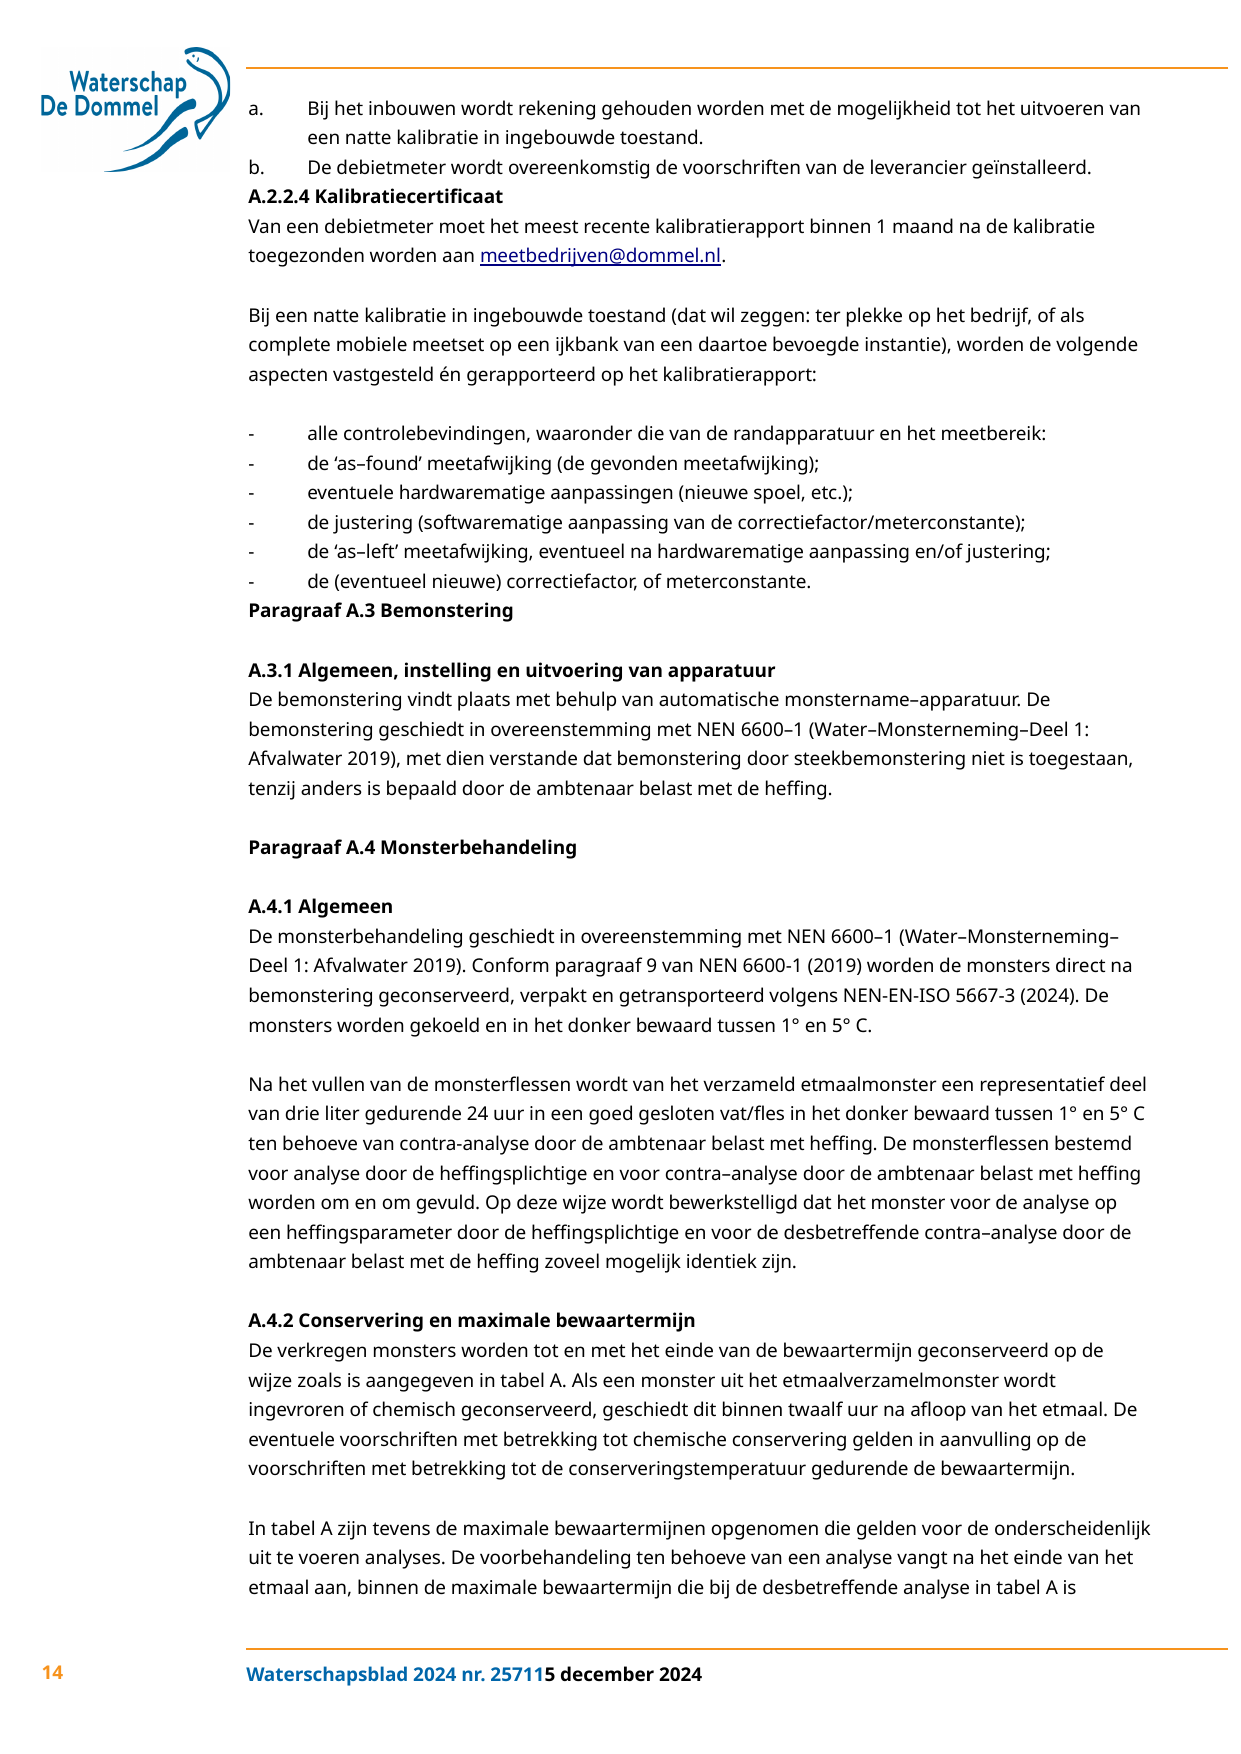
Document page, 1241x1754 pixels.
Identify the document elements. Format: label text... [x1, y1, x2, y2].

list De debietmeter wordt overeenkomstig de voorschriften van de leverancier geïnstalleerd. [248, 154, 1152, 180]
text De monsterbehandeling geschiedt in overeenstemming met NEN 6600–1 (Water–Monsterneming–Deel 1: Afvalwater 2019). Conform paragraaf 9 van NEN 6600-1 (2019) worden de monsters direct na bemonstering geconserveerd, verpakt en getransporteerd volgens NEN-EN-ISO 5667-3 (2024). De monsters worden gekoeld en in het donker bewaard tussen 1° en 5° C. [248, 923, 1152, 1038]
text Na het vullen van de monsterflessen wordt van het verzameld etmaalmonster een representatief deel van drie liter gedurende 24 uur in een goed gesloten vat/fles in het donker bewaard tussen 1° en 5° C ten behoeve van contra-analyse door de ambtenaar belast met heffing. De monsterflessen bestemd voor analyse door de heffingsplichtige en voor contra–analyse door de ambtenaar belast met heffing worden om en om gevuld. Op deze wijze wordt bewerkstelligd dat het monster voor de analyse op een heffingsparameter door de heffingsplichtige en voor de desbetreffende contra–analyse door de ambtenaar belast met de heffing zoveel mogelijk identiek zijn. [248, 1071, 1152, 1274]
list de ‘as–found’ meetafwijking (de gevonden meetafwijking); [248, 450, 1152, 476]
text Bij een natte kalibratie in ingebouwde toestand (dat wil zeggen: ter plekke op het bedrijf, of als complete mobiele meetset op een ijkbank van een daartoe bevoegde instantie), worden de volgende aspecten vastgesteld én gerapporteerd op het kalibratierapport: [248, 302, 1152, 387]
text A.4.1 Algemeen [248, 893, 1152, 919]
text A.4.2 Conservering en maximale bewaartermijn [248, 1308, 1152, 1333]
picture [41, 47, 231, 172]
list Bij het inbouwen wordt rekening gehouden worden met de mogelijkheid tot het uitvoeren van een natte kalibratie in ingebouwde toestand. [248, 95, 1152, 150]
picture [45, 99, 51, 111]
list de (eventueel nieuwe) correctiefactor, of meterconstante. [248, 568, 1152, 594]
text Van een debietmeter moet het meest recente kalibratierapport binnen 1 maand na de kalibratie toegezonden worden aan meetbedrijven@dommel.nl. [248, 213, 1152, 268]
list de ‘as–left’ meetafwijking, eventueel na hardwarematige aanpassing en/of justering; [248, 538, 1152, 564]
text A.3.1 Algemeen, instelling en uitvoering van apparatuur [248, 657, 1152, 683]
list eventuele hardwarematige aanpassingen (nieuwe spoel, etc.); [248, 479, 1152, 505]
text Paragraaf A.3 Bemonstering [248, 598, 1152, 623]
list alle controlebevindingen, waaronder die van de randapparatuur en het meetbereik: [248, 420, 1152, 446]
picture [204, 47, 231, 76]
text Paragraaf A.4 Monsterbehandeling [248, 834, 1152, 860]
text De verkregen monsters worden tot en met het einde van de bewaartermijn geconserveerd op de wijze zoals is aangegeven in tabel A. Als een monster uit het etmaalverzamelmonster wordt ingevroren of chemisch geconserveerd, geschiedt dit binnen twaalf uur na afloop van het etmaal. De eventuele voorschriften met betrekking tot chemische conservering gelden in aanvulling op de voorschriften met betrekking tot de conserveringstemperatuur gedurende de bewaartermijn. [248, 1337, 1152, 1481]
picture [198, 118, 210, 131]
text A.2.2.4 Kalibratiecertificaat [248, 183, 1152, 209]
list de justering (softwarematige aanpassing van de correctiefactor/meterconstante); [248, 509, 1152, 535]
text De bemonstering vindt plaats met behulp van automatische monstername–apparatuur. De bemonstering geschiedt in overeenstemming met NEN 6600–1 (Water–Monsterneming–Deel 1: Afvalwater 2019), met dien verstande dat bemonstering door steekbemonstering niet is toegestaan, tenzij anders is bepaald door de ambtenaar belast met de heffing. [248, 686, 1152, 801]
text In tabel A zijn tevens de maximale bewaartermijnen opgenomen die gelden voor de onderscheidenlijk uit te voeren analyses. De voorbehandeling ten behoeve van een analyse vangt na het einde van het etmaal aan, binnen de maximale bewaartermijn die bij de desbetreffende analyse in tabel A is [248, 1515, 1152, 1600]
